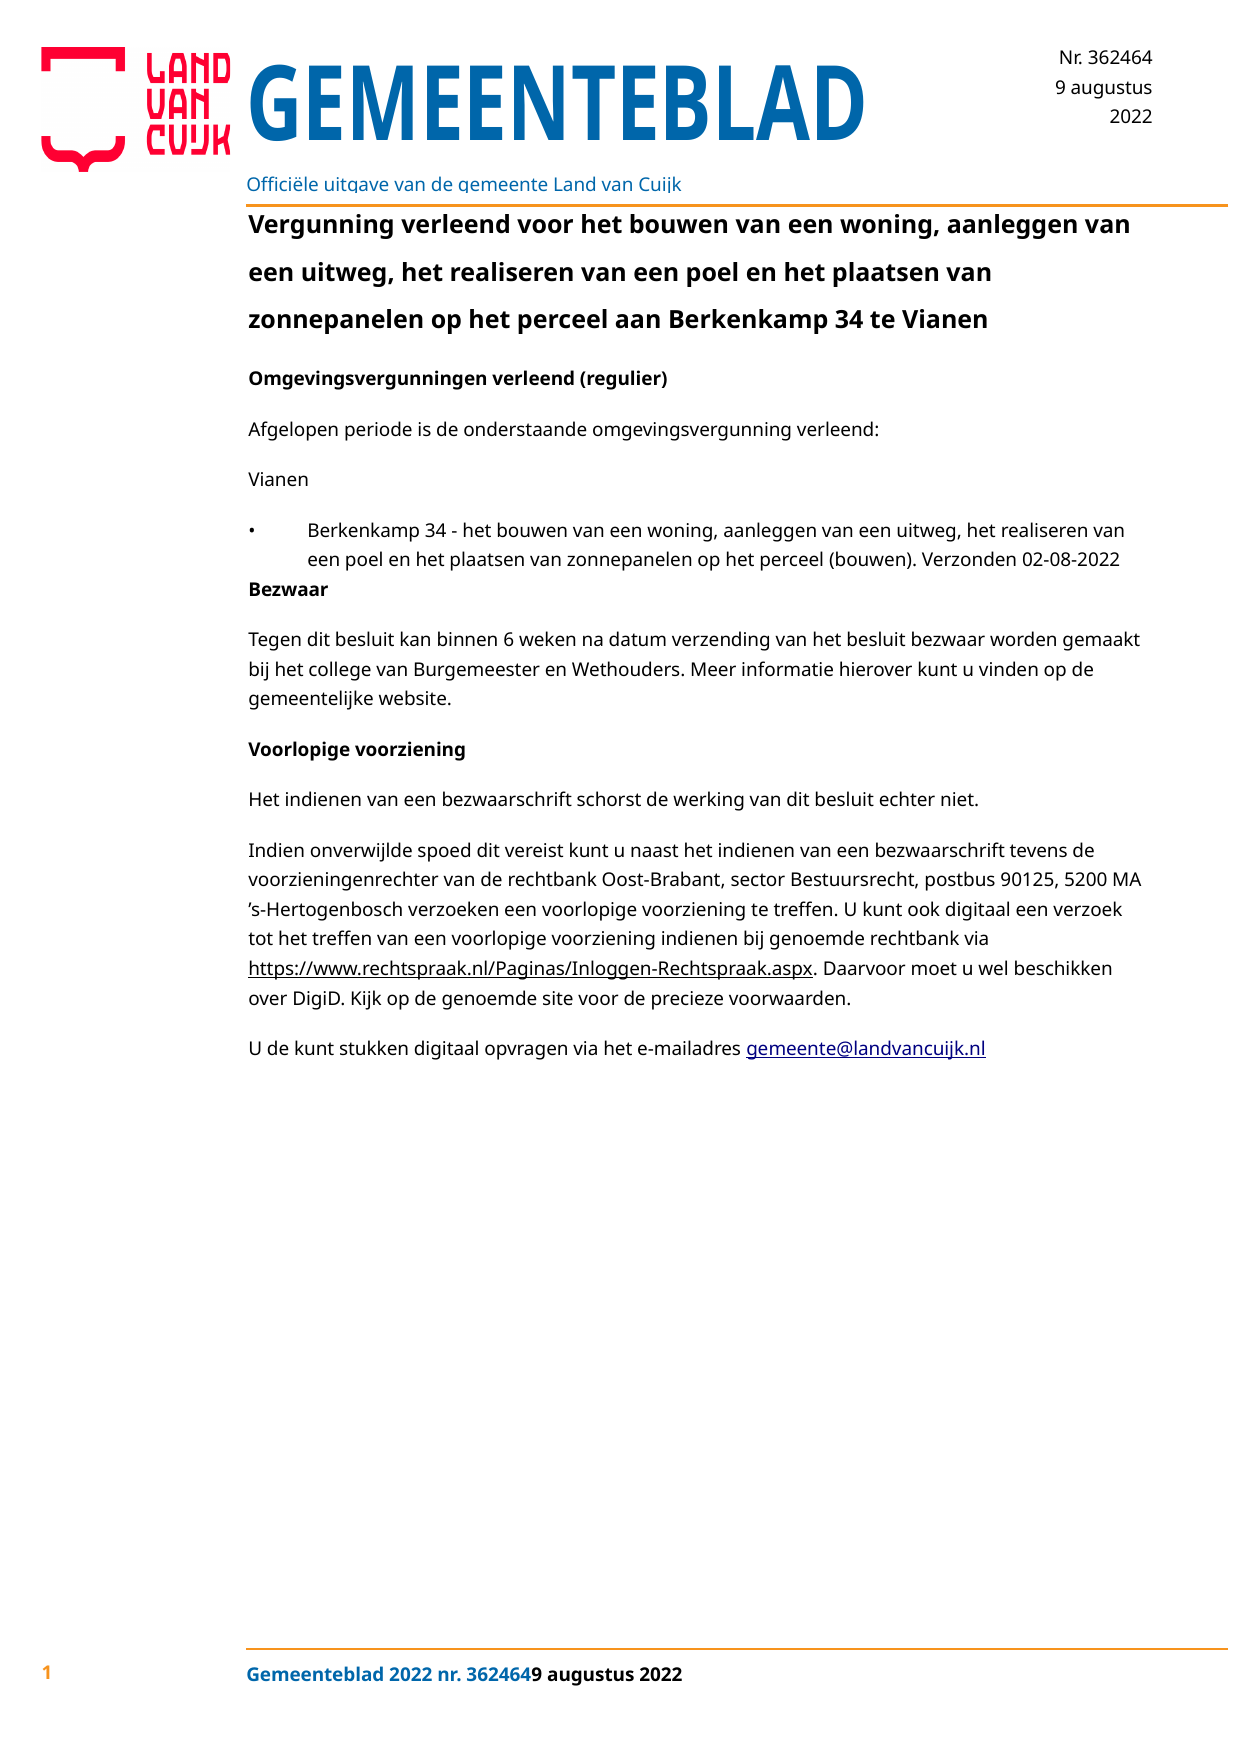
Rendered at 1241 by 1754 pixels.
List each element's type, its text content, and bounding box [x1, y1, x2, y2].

list Berkenkamp 34 - het bouwen van een woning, aanleggen van een uitweg, het realiseren van een poel en het plaatsen van zonnepanelen op het perceel (bouwen). Verzonden 02-08-2022 [248, 517, 1152, 572]
text Voorlopige voorziening [248, 736, 1152, 762]
text Indien onverwijlde spoed dit vereist kunt u naast het indienen van een bezwaarschrift tevens de voorzieningenrechter van de rechtbank Oost-Brabant, sector Bestuursrecht, postbus 90125, 5200 MA ’s-Hertogenbosch verzoeken een voorlopige voorziening te treffen. U kunt ook digitaal een verzoek tot het treffen van een voorlopige voorziening indienen bij genoemde rechtbank via https://www.rechtspraak.nl/Paginas/Inloggen-Rechtspraak.aspx. Daarvoor moet u wel beschikken over DigiD. Kijk op de genoemde site voor de precieze voorwaarden. [248, 837, 1152, 1010]
text Tegen dit besluit kan binnen 6 weken na datum verzending van het besluit bezwaar worden gemaakt bij het college van Burgemeester en Wethouders. Meer informatie hierover kunt u vinden op de gemeentelijke website. [248, 626, 1152, 711]
text Afgelopen periode is de onderstaande omgevingsvergunning verleend: [248, 416, 1152, 442]
text Het indienen van een bezwaarschrift schorst de werking van dit besluit echter niet. [248, 786, 1152, 812]
text Vianen [248, 466, 1152, 492]
text Bezwaar [248, 576, 1152, 602]
text Vergunning verleend voor het bouwen van een woning, aanleggen van een uitweg, het realiseren van een poel en het plaatsen van zonnepanelen op het perceel aan Berkenkamp 34 te Vianen [248, 207, 1152, 336]
text Omgevingsvergunningen verleend (regulier) [248, 366, 1152, 391]
text U de kunt stukken digitaal opvragen via het e-mailadres gemeente@landvancuijk.nl [248, 1035, 1152, 1061]
picture [41, 47, 231, 172]
